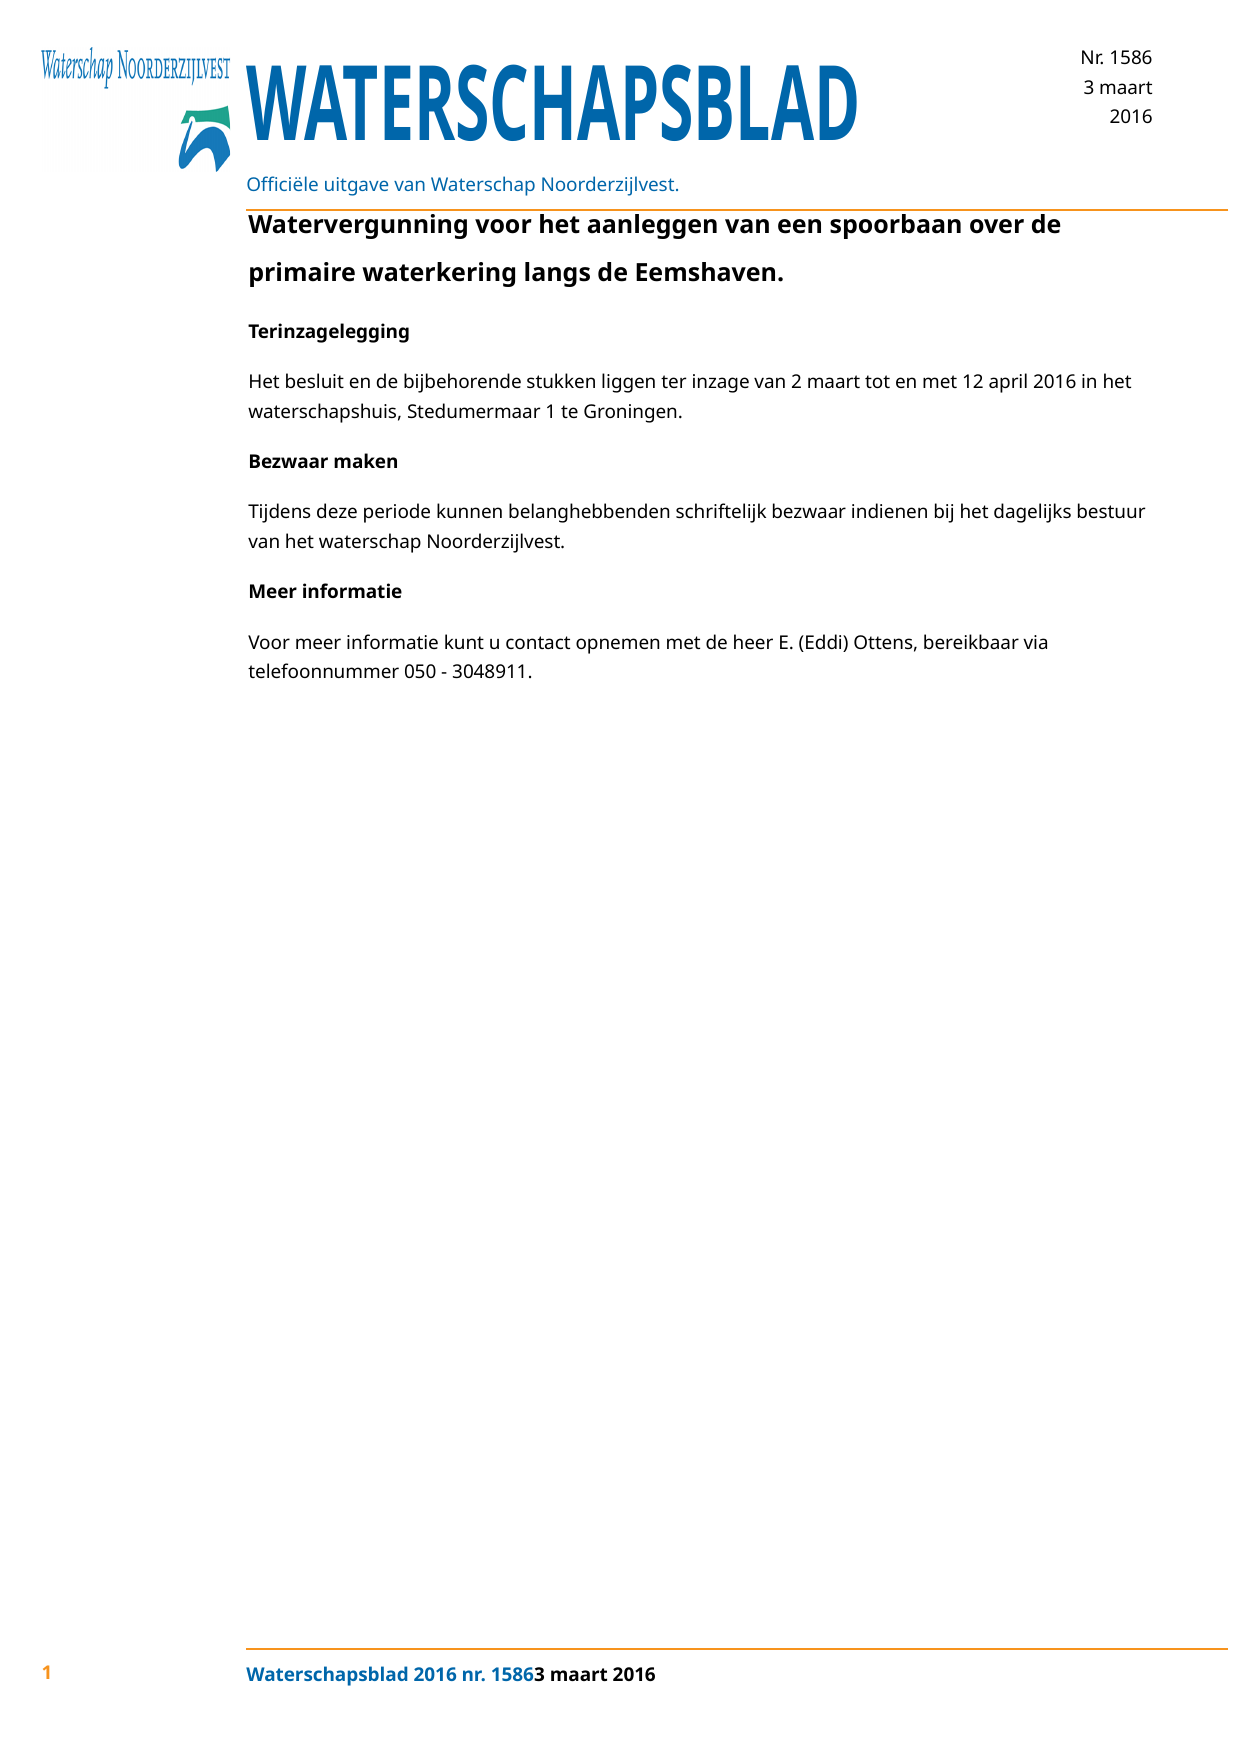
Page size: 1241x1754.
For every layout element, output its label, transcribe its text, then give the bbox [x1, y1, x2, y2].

text Meer informatie [248, 579, 1152, 604]
text Bezwaar maken [248, 448, 1152, 474]
text Terinzagelegging [248, 318, 1152, 344]
picture [41, 47, 231, 172]
text Het besluit en de bijbehorende stukken liggen ter inzage van 2 maart tot en met 12 april 2016 in het waterschapshuis, Stedumermaar 1 te Groningen. [248, 368, 1152, 424]
text Watervergunning voor het aanleggen van een spoorbaan over de primaire waterkering langs de Eemshaven. [248, 211, 1152, 288]
text Tijdens deze periode kunnen belanghebbenden schriftelijk bezwaar indienen bij het dagelijks bestuur van het waterschap Noorderzijlvest. [248, 499, 1152, 554]
text Voor meer informatie kunt u contact opnemen met de heer E. (Eddi) Ottens, bereikbaar via telefoonnummer 050 - 3048911. [248, 629, 1152, 684]
